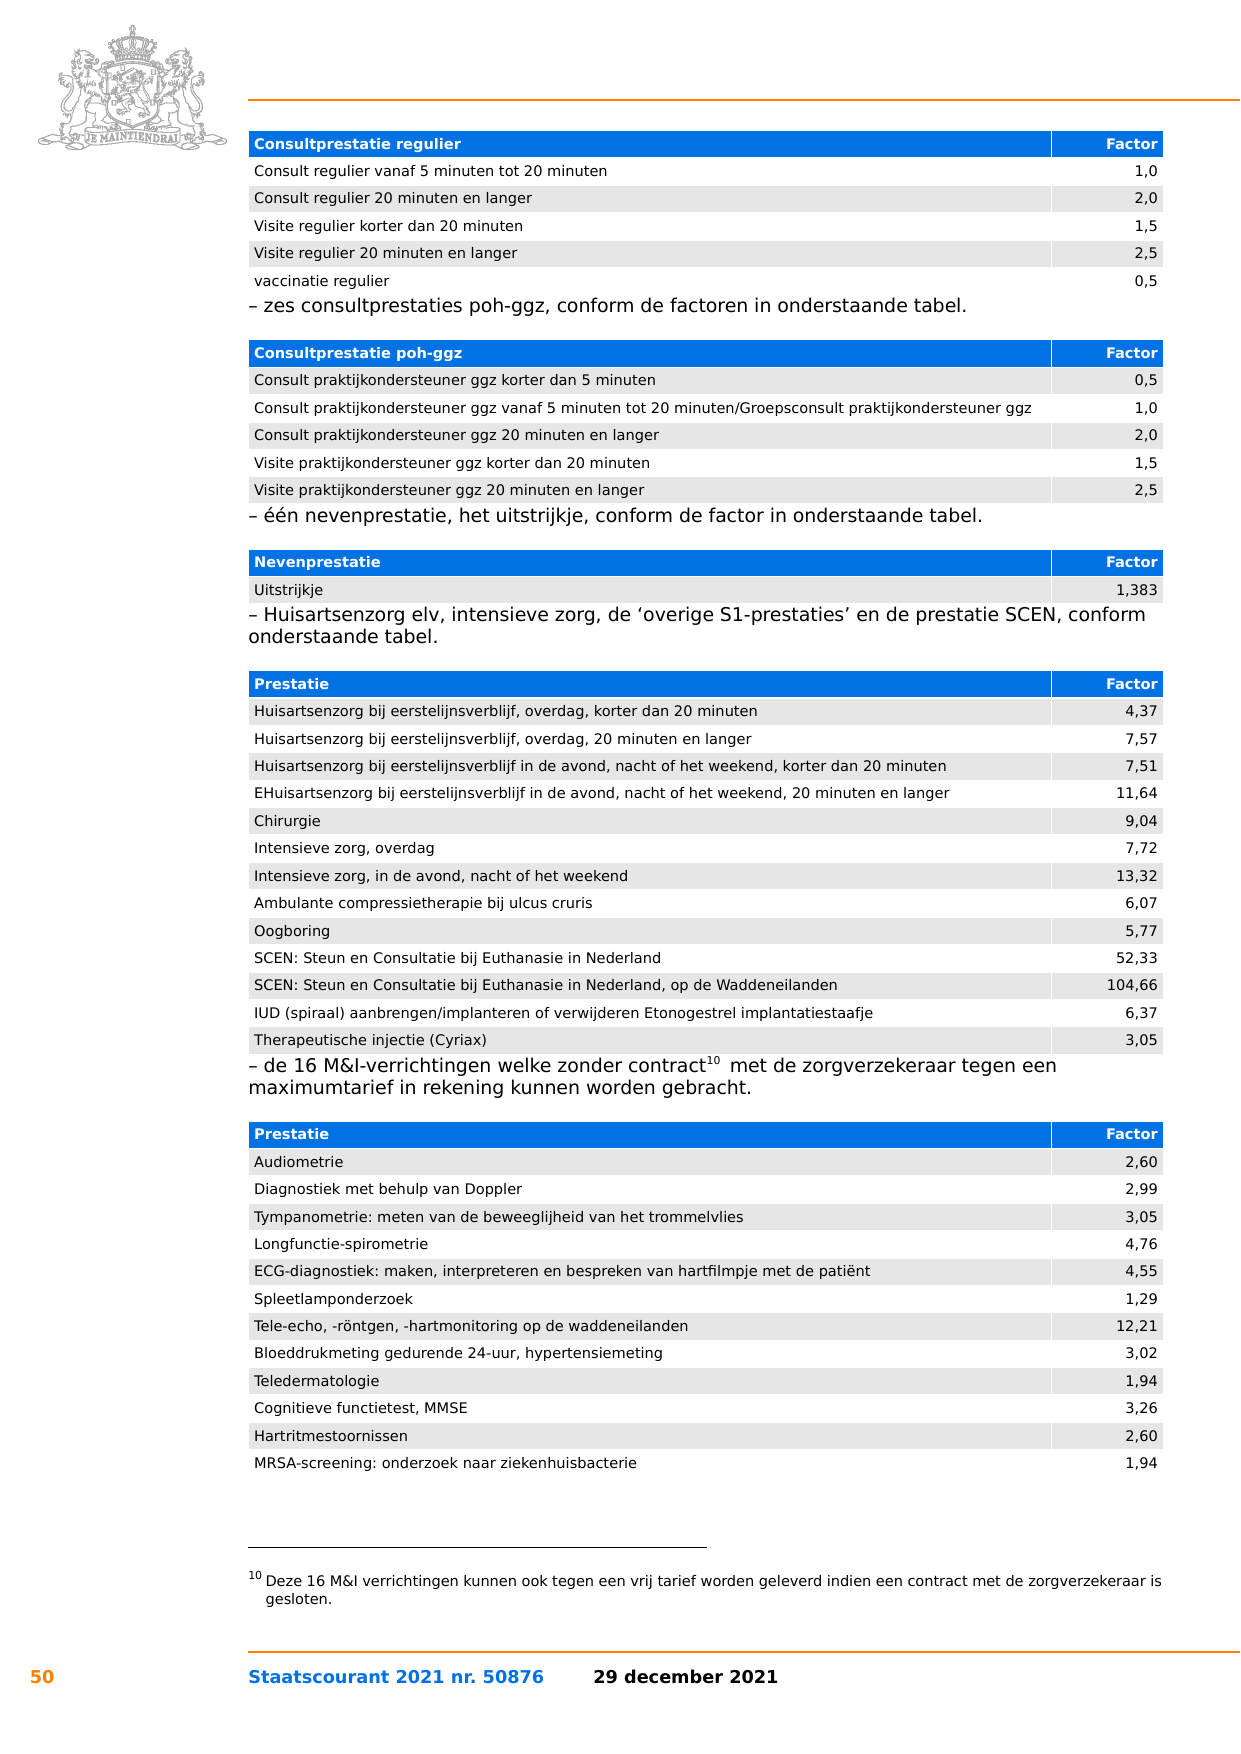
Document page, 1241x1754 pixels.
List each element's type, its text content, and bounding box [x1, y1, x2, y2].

table_cell 4,37 [1052, 699, 1163, 725]
table_cell Consult regulier vanaf 5 minuten tot 20 minuten [249, 158, 1051, 185]
table_cell 6,37 [1052, 1000, 1163, 1026]
picture [38, 25, 227, 150]
text – zes consultprestaties poh-ggz, conform de factoren in onderstaande tabel. [248, 295, 1163, 317]
table_cell Spleetlamponderzoek [249, 1286, 1051, 1312]
text – Huisartsenzorg elv, intensieve zorg, de ‘overige S1-prestaties’ en de prestatie SCEN, conform onderstaande tabel. [248, 604, 1163, 648]
table_cell Ambulante compressietherapie bij ulcus cruris [249, 890, 1051, 917]
table_cell 1,5 [1052, 450, 1163, 476]
table_cell 2,5 [1052, 241, 1163, 267]
table_cell vaccinatie regulier [249, 268, 1051, 294]
table_cell 3,02 [1052, 1341, 1163, 1367]
table_cell 11,64 [1052, 781, 1163, 807]
table_cell Visite praktijkondersteuner ggz korter dan 20 minuten [249, 450, 1051, 476]
text Deze 16 M&I verrichtingen kunnen ook tegen een vrij tarief worden geleverd indien een contract met de zorgverzekeraar is gesloten. [248, 1569, 1163, 1608]
table_cell 4,55 [1052, 1259, 1163, 1285]
table_cell 7,72 [1052, 836, 1163, 862]
table_cell Visite regulier korter dan 20 minuten [249, 213, 1051, 239]
table_cell Huisartsenzorg bij eerstelijnsverblijf, overdag, 20 minuten en langer [249, 726, 1051, 752]
table_cell 1,5 [1052, 213, 1163, 239]
table_cell SCEN: Steun en Consultatie bij Euthanasie in Nederland, op de Waddeneilanden [249, 973, 1051, 999]
table_cell Huisartsenzorg bij eerstelijnsverblijf in de avond, nacht of het weekend, korter dan 20 minuten [249, 753, 1051, 780]
table_cell 4,76 [1052, 1231, 1163, 1257]
table_cell 1,94 [1052, 1450, 1163, 1477]
table_cell Longfunctie-spirometrie [249, 1231, 1051, 1257]
table_cell Consult praktijkondersteuner ggz vanaf 5 minuten tot 20 minuten/Groepsconsult praktijkondersteuner ggz [249, 395, 1051, 421]
text – de 16 M&I-verrichtingen welke zonder contract met de zorgverzekeraar tegen een maximumtarief in rekening kunnen worden gebracht. [248, 1055, 1163, 1099]
table_cell Oogboring [249, 918, 1051, 944]
table_cell Consult praktijkondersteuner ggz 20 minuten en langer [249, 423, 1051, 449]
table_cell Cognitieve functietest, MMSE [249, 1396, 1051, 1422]
table_cell 3,05 [1052, 1204, 1163, 1230]
table_header Consultprestatie poh-ggz [249, 340, 1051, 367]
table_header Factor [1052, 1122, 1163, 1148]
table_cell Chirurgie [249, 808, 1051, 834]
table_cell Teledermatologie [249, 1368, 1051, 1394]
table_cell 3,26 [1052, 1396, 1163, 1422]
table_cell IUD (spiraal) aanbrengen/implanteren of verwijderen Etonogestrel implantatiestaafje [249, 1000, 1051, 1026]
table_cell 7,51 [1052, 753, 1163, 780]
table_cell 6,07 [1052, 890, 1163, 917]
table_cell 52,33 [1052, 945, 1163, 971]
table_cell 12,21 [1052, 1313, 1163, 1340]
table_cell 0,5 [1052, 268, 1163, 294]
table_cell Consult praktijkondersteuner ggz korter dan 5 minuten [249, 368, 1051, 394]
table_cell Diagnostiek met behulp van Doppler [249, 1176, 1051, 1203]
table_header Factor [1052, 131, 1163, 157]
table_cell Intensieve zorg, in de avond, nacht of het weekend [249, 863, 1051, 889]
table_cell MRSA-screening: onderzoek naar ziekenhuisbacterie [249, 1450, 1051, 1477]
table_cell Visite praktijkondersteuner ggz 20 minuten en langer [249, 477, 1051, 503]
table_cell 13,32 [1052, 863, 1163, 889]
table_cell 9,04 [1052, 808, 1163, 834]
table_header Factor [1052, 671, 1163, 697]
table_cell 1,29 [1052, 1286, 1163, 1312]
table_cell Audiometrie [249, 1149, 1051, 1175]
table_cell SCEN: Steun en Consultatie bij Euthanasie in Nederland [249, 945, 1051, 971]
table_cell 5,77 [1052, 918, 1163, 944]
table_cell 1,0 [1052, 158, 1163, 185]
table_cell Intensieve zorg, overdag [249, 836, 1051, 862]
table_cell 2,0 [1052, 186, 1163, 212]
table_cell Consult regulier 20 minuten en langer [249, 186, 1051, 212]
table_cell 1,0 [1052, 395, 1163, 421]
table_header Factor [1052, 340, 1163, 367]
table_header Prestatie [249, 1122, 1051, 1148]
table_header Nevenprestatie [249, 550, 1051, 576]
table_cell Uitstrijkje [249, 577, 1051, 603]
table_cell 2,5 [1052, 477, 1163, 503]
table_cell 3,05 [1052, 1027, 1163, 1054]
table_cell Bloeddrukmeting gedurende 24-uur, hypertensiemeting [249, 1341, 1051, 1367]
table_cell Huisartsenzorg bij eerstelijnsverblijf, overdag, korter dan 20 minuten [249, 699, 1051, 725]
table_cell ECG-diagnostiek: maken, interpreteren en bespreken van hartfilmpje met de patiënt [249, 1259, 1051, 1285]
table_header Factor [1052, 550, 1163, 576]
table_cell 104,66 [1052, 973, 1163, 999]
table_cell 1,383 [1052, 577, 1163, 603]
text – één nevenprestatie, het uitstrijkje, conform de factor in onderstaande tabel. [248, 505, 1163, 527]
table_header Consultprestatie regulier [249, 131, 1051, 157]
table_cell Therapeutische injectie (Cyriax) [249, 1027, 1051, 1054]
table_cell 2,60 [1052, 1149, 1163, 1175]
table_header Prestatie [249, 671, 1051, 697]
table_cell Visite regulier 20 minuten en langer [249, 241, 1051, 267]
table_cell 0,5 [1052, 368, 1163, 394]
table_cell 2,0 [1052, 423, 1163, 449]
table_cell Tympanometrie: meten van de beweeglijheid van het trommelvlies [249, 1204, 1051, 1230]
table_cell Hartritmestoornissen [249, 1423, 1051, 1449]
table_cell Tele-echo, -röntgen, -hartmonitoring op de waddeneilanden [249, 1313, 1051, 1340]
table_cell 7,57 [1052, 726, 1163, 752]
table_cell 1,94 [1052, 1368, 1163, 1394]
table_cell EHuisartsenzorg bij eerstelijnsverblijf in de avond, nacht of het weekend, 20 minuten en langer [249, 781, 1051, 807]
table_cell 2,99 [1052, 1176, 1163, 1203]
table_cell 2,60 [1052, 1423, 1163, 1449]
